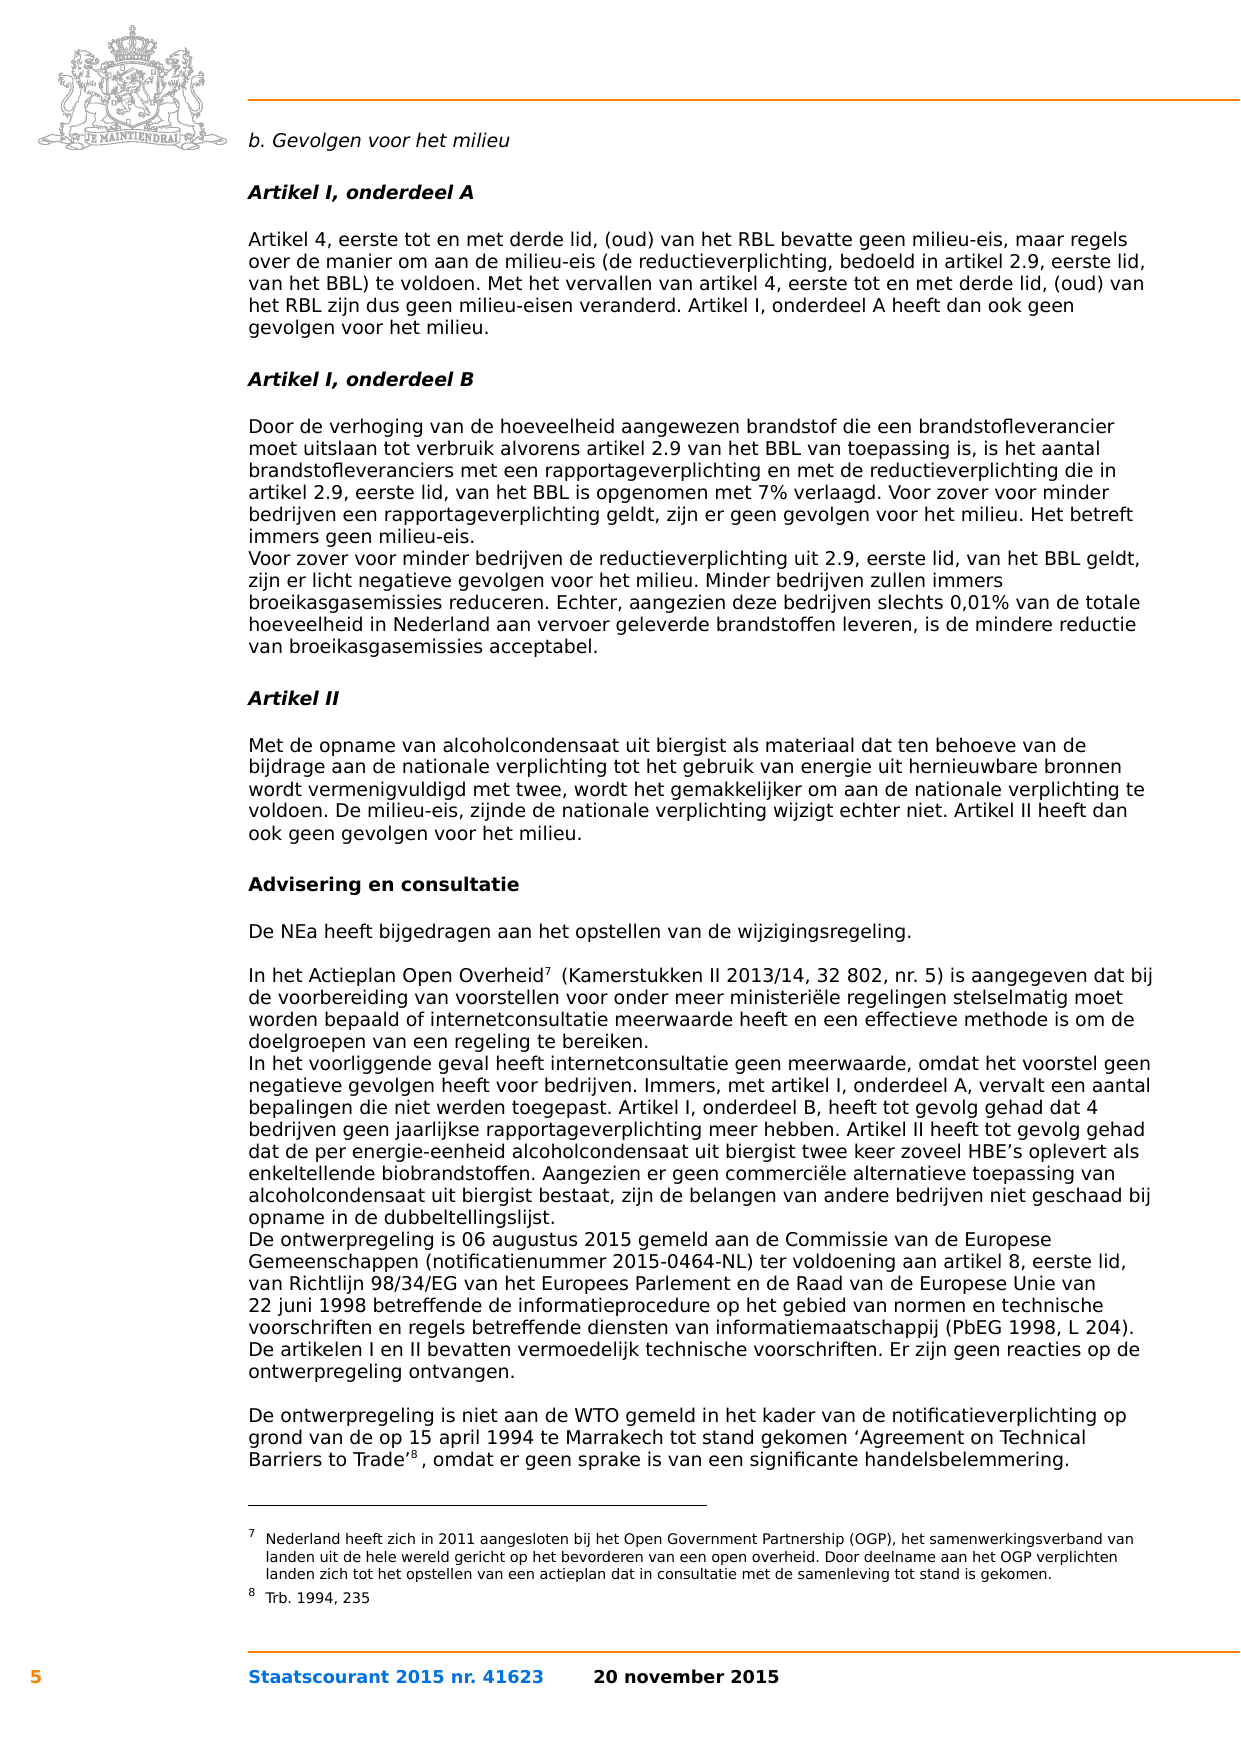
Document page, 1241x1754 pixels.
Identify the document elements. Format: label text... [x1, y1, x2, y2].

subtitle Advisering en consultatie [248, 874, 1163, 896]
subtitle Artikel I, onderdeel A [248, 182, 1163, 204]
text De ontwerpregeling is 06 augustus 2015 gemeld aan de Commissie van de Europese Gemeenschappen (notificatienummer 2015-0464-NL) ter voldoening aan artikel 8, eerste lid, van Richtlijn 98/34/EG van het Europees Parlement en de Raad van de Europese Unie van 22 juni 1998 betreffende de informatieprocedure op het gebied van normen en technische voorschriften en regels betreffende diensten van informatiemaatschappij (PbEG 1998, L 204). De artikelen I en II bevatten vermoedelijk technische voorschriften. Er zijn geen reacties op de ontwerpregeling ontvangen. [248, 1229, 1163, 1383]
text De ontwerpregeling is niet aan de WTO gemeld in het kader van de notificatieverplichting op grond van de op 15 april 1994 te Marrakech tot stand gekomen ‘Agreement on Technical Barriers to Trade’, omdat er geen sprake is van een significante handelsbelemmering. [248, 1405, 1163, 1471]
text Nederland heeft zich in 2011 aangesloten bij het Open Government Partnership (OGP), het samenwerkingsverband van landen uit de hele wereld gericht op het bevorderen van een open overheid. Door deelname aan het OGP verplichten landen zich tot het opstellen van een actieplan dat in consultatie met de samenleving tot stand is gekomen. [248, 1527, 1163, 1583]
subtitle Artikel II [248, 687, 1163, 709]
text In het voorliggende geval heeft internetconsultatie geen meerwaarde, omdat het voorstel geen negatieve gevolgen heeft voor bedrijven. Immers, met artikel I, onderdeel A, vervalt een aantal bepalingen die niet werden toegepast. Artikel I, onderdeel B, heeft tot gevolg gehad dat 4 bedrijven geen jaarlijkse rapportageverplichting meer hebben. Artikel II heeft tot gevolg gehad dat de per energie-eenheid alcoholcondensaat uit biergist twee keer zoveel HBE’s oplevert als enkeltellende biobrandstoffen. Aangezien er geen commerciële alternatieve toepassing van alcoholcondensaat uit biergist bestaat, zijn de belangen van andere bedrijven niet geschaad bij opname in de dubbeltellingslijst. [248, 1053, 1163, 1229]
text In het Actieplan Open Overheid (Kamerstukken II 2013/14, 32 802, nr. 5) is aangegeven dat bij de voorbereiding van voorstellen voor onder meer ministeriële regelingen stelselmatig moet worden bepaald of internetconsultatie meerwaarde heeft en een effectieve methode is om de doelgroepen van een regeling te bereiken. [248, 965, 1163, 1053]
subtitle b. Gevolgen voor het milieu [248, 130, 1163, 152]
picture [38, 25, 227, 150]
text Met de opname van alcoholcondensaat uit biergist als materiaal dat ten behoeve van de bijdrage aan de nationale verplichting tot het gebruik van energie uit hernieuwbare bronnen wordt vermenigvuldigd met twee, wordt het gemakkelijker om aan de nationale verplichting te voldoen. De milieu-eis, zijnde de nationale verplichting wijzigt echter niet. Artikel II heeft dan ook geen gevolgen voor het milieu. [248, 734, 1163, 844]
text De NEa heeft bijgedragen aan het opstellen van de wijzigingsregeling. [248, 921, 1163, 943]
text Trb. 1994, 235 [248, 1586, 1163, 1608]
text Artikel 4, eerste tot en met derde lid, (oud) van het RBL bevatte geen milieu-eis, maar regels over de manier om aan de milieu-eis (de reductieverplichting, bedoeld in artikel 2.9, eerste lid, van het BBL) te voldoen. Met het vervallen van artikel 4, eerste tot en met derde lid, (oud) van het RBL zijn dus geen milieu-eisen veranderd. Artikel I, onderdeel A heeft dan ook geen gevolgen voor het milieu. [248, 229, 1163, 339]
text Voor zover voor minder bedrijven de reductieverplichting uit 2.9, eerste lid, van het BBL geldt, zijn er licht negatieve gevolgen voor het milieu. Minder bedrijven zullen immers broeikasgasemissies reduceren. Echter, aangezien deze bedrijven slechts 0,01% van de totale hoeveelheid in Nederland aan vervoer geleverde brandstoffen leveren, is de mindere reductie van broeikasgasemissies acceptabel. [248, 548, 1163, 657]
subtitle Artikel I, onderdeel B [248, 369, 1163, 391]
text Door de verhoging van de hoeveelheid aangewezen brandstof die een brandstofleverancier moet uitslaan tot verbruik alvorens artikel 2.9 van het BBL van toepassing is, is het aantal brandstofleveranciers met een rapportageverplichting en met de reductieverplichting die in artikel 2.9, eerste lid, van het BBL is opgenomen met 7% verlaagd. Voor zover voor minder bedrijven een rapportageverplichting geldt, zijn er geen gevolgen voor het milieu. Het betreft immers geen milieu-eis. [248, 416, 1163, 548]
